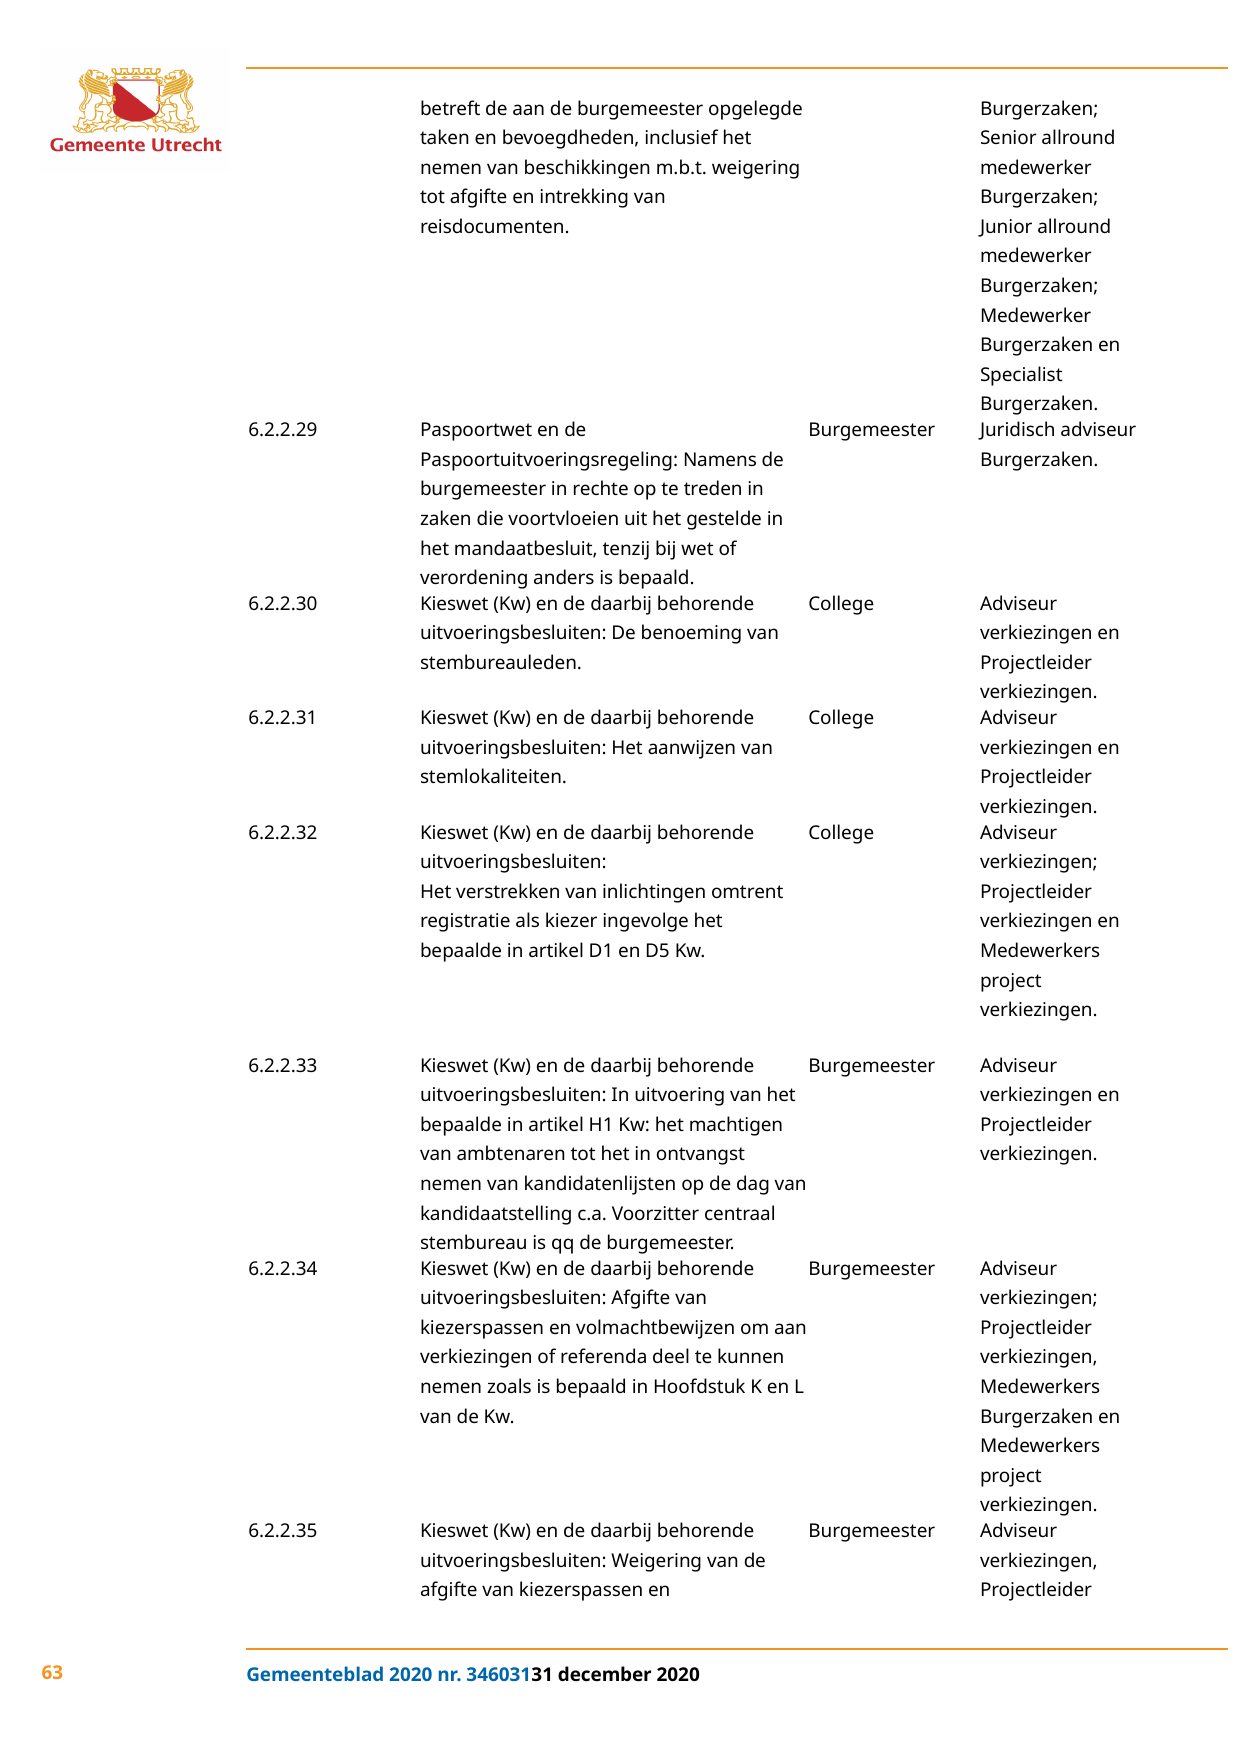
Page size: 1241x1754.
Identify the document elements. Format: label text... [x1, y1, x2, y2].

table_cell Kieswet (Kw) en de daarbij behorende uitvoeringsbesluiten: De benoeming van stembureauleden. [420, 590, 808, 704]
table_cell Adviseur verkiezingen en Projectleider verkiezingen. [980, 1052, 1152, 1255]
table_cell Burgemeester [808, 1518, 980, 1602]
table_cell Adviseur verkiezingen, Projectleider [980, 1518, 1152, 1602]
table_cell Kieswet (Kw) en de daarbij behorende uitvoeringsbesluiten: Weigering van de afgifte van kiezerspassen en [420, 1518, 808, 1602]
table_cell [808, 95, 980, 416]
picture [41, 47, 231, 172]
table_cell [248, 95, 420, 416]
table_cell 6.2.2.33 [248, 1052, 420, 1255]
table_cell Kieswet (Kw) en de daarbij behorende uitvoeringsbesluiten: Afgifte van kiezerspassen en volmachtbewijzen om aan verkiezingen of referenda deel te kunnen nemen zoals is bepaald in Hoofdstuk K en L van de Kw. [420, 1255, 808, 1517]
table_cell 6.2.2.32 [248, 819, 420, 1052]
table_cell Paspoortwet en de Paspoortuitvoeringsregeling: Namens de burgemeester in rechte op te treden in zaken die voortvloeien uit het gestelde in het mandaatbesluit, tenzij bij wet of verordening anders is bepaald. [420, 416, 808, 590]
table_cell Kieswet (Kw) en de daarbij behorende uitvoeringsbesluiten: In uitvoering van het bepaalde in artikel H1 Kw: het machtigen van ambtenaren tot het in ontvangst nemen van kandidatenlijsten op de dag van kandidaatstelling c.a. Voorzitter centraal stembureau is qq de burgemeester. [420, 1052, 808, 1255]
table_cell Adviseur verkiezingen en Projectleider verkiezingen. [980, 705, 1152, 819]
table_cell Burgemeester [808, 1052, 980, 1255]
table_cell 6.2.2.34 [248, 1255, 420, 1517]
table_cell College [808, 590, 980, 704]
table_cell 6.2.2.30 [248, 590, 420, 704]
table_cell Burgerzaken; Senior allround medewerker Burgerzaken; Junior allround medewerker Burgerzaken; Medewerker Burgerzaken en Specialist Burgerzaken. [980, 95, 1152, 416]
table_cell 6.2.2.35 [248, 1518, 420, 1602]
table_cell Burgemeester [808, 416, 980, 590]
table_cell 6.2.2.31 [248, 705, 420, 819]
table_cell Burgemeester [808, 1255, 980, 1517]
table_cell Kieswet (Kw) en de daarbij behorende uitvoeringsbesluiten: Het aanwijzen van stemlokaliteiten. [420, 705, 808, 819]
table_cell College [808, 819, 980, 1052]
table_cell Kieswet (Kw) en de daarbij behorende uitvoeringsbesluiten: Het verstrekken van inlichtingen omtrent registratie als kiezer ingevolge het bepaalde in artikel D1 en D5 Kw. [420, 819, 808, 1052]
table_cell Adviseur verkiezingen en Projectleider verkiezingen. [980, 590, 1152, 704]
table_cell Adviseur verkiezingen; Projectleider verkiezingen, Medewerkers Burgerzaken en Medewerkers project verkiezingen. [980, 1255, 1152, 1517]
table_cell Adviseur verkiezingen; Projectleider verkiezingen en Medewerkers project verkiezingen. [980, 819, 1152, 1052]
table_cell 6.2.2.29 [248, 416, 420, 590]
table_cell betreft de aan de burgemeester opgelegde taken en bevoegdheden, inclusief het nemen van beschikkingen m.b.t. weigering tot afgifte en intrekking van reisdocumenten. [420, 95, 808, 416]
table_cell Juridisch adviseur Burgerzaken. [980, 416, 1152, 590]
table_cell College [808, 705, 980, 819]
